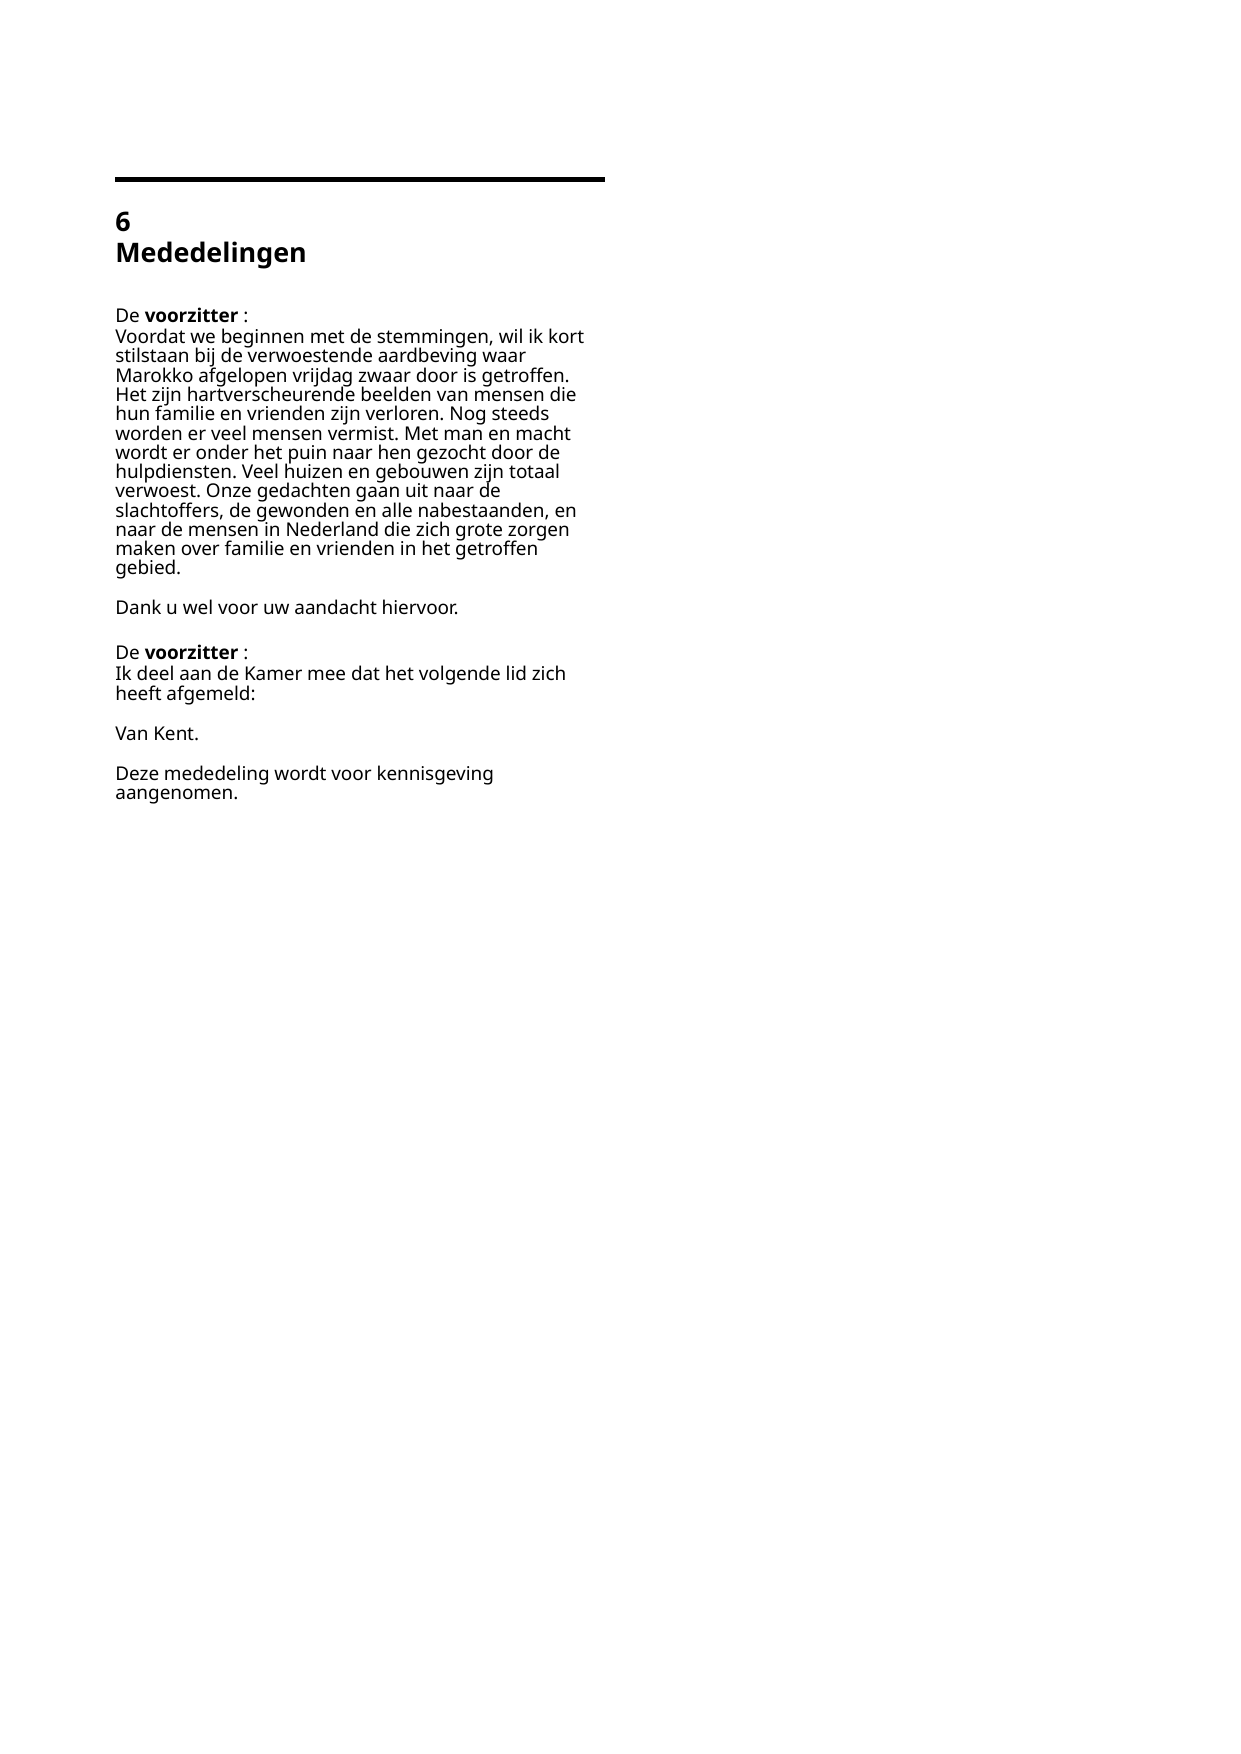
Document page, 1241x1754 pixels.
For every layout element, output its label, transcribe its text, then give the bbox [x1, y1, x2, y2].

text Dank u wel voor uw aandacht hiervoor. [115, 599, 605, 619]
text Deze mededeling wordt voor kennisgeving aangenomen. [115, 764, 605, 803]
text Voordat we beginnen met de stemmingen, wil ik kort stilstaan bij de verwoestende aardbeving waar Marokko afgelopen vrijdag zwaar door is getroffen. Het zijn hartverscheurende beelden van mensen die hun familie en vrienden zijn verloren. Nog steeds worden er veel mensen vermist. Met man en macht wordt er onder het puin naar hen gezocht door de hulpdiensten. Veel huizen en gebouwen zijn totaal verwoest. Onze gedachten gaan uit naar de slachtoffers, de gewonden en alle nabestaanden, en naar de mensen in Nederland die zich grote zorgen maken over familie en vrienden in het getroffen gebied. [115, 328, 605, 579]
text De voorzitter : [115, 302, 605, 328]
text Mededelingen [115, 239, 605, 283]
text De voorzitter : [115, 639, 605, 665]
text 6 [115, 203, 605, 239]
text Ik deel aan de Kamer mee dat het volgende lid zich heeft afgemeld: [115, 665, 605, 704]
text Van Kent. [115, 724, 605, 744]
